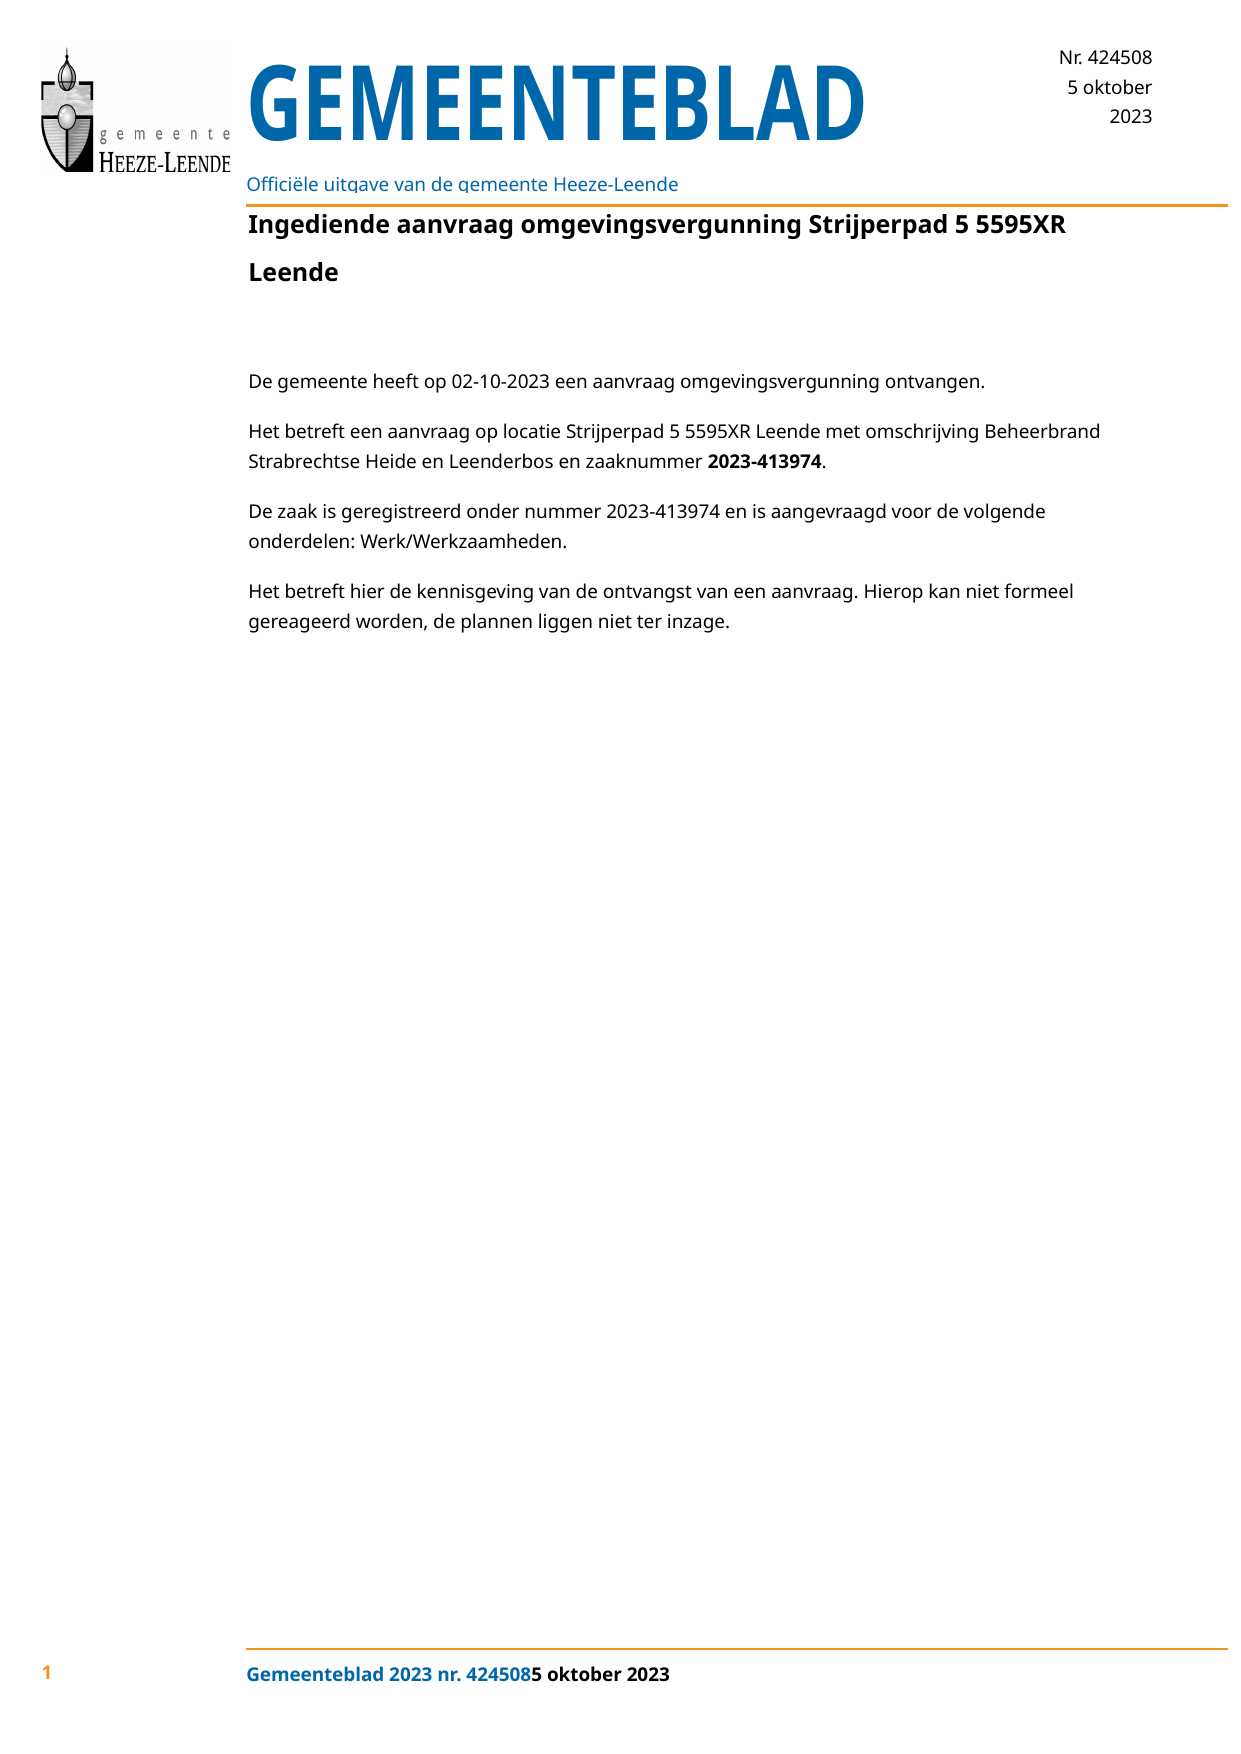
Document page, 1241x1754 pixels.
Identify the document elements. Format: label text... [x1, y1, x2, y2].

picture [41, 47, 231, 172]
text Ingediende aanvraag omgevingsvergunning Strijperpad 5 5595XR Leende [248, 207, 1152, 288]
text Het betreft een aanvraag op locatie Strijperpad 5 5595XR Leende met omschrijving Beheerbrand Strabrechtse Heide en Leenderbos en zaaknummer 2023-413974. [248, 419, 1152, 474]
text De gemeente heeft op 02-10-2023 een aanvraag omgevingsvergunning ontvangen. [248, 368, 1152, 394]
text Het betreft hier de kennisgeving van de ontvangst van een aanvraag. Hierop kan niet formeel gereageerd worden, de plannen liggen niet ter inzage. [248, 579, 1152, 634]
text De zaak is geregistreerd onder nummer 2023-413974 en is aangevraagd voor de volgende onderdelen: Werk/Werkzaamheden. [248, 499, 1152, 554]
